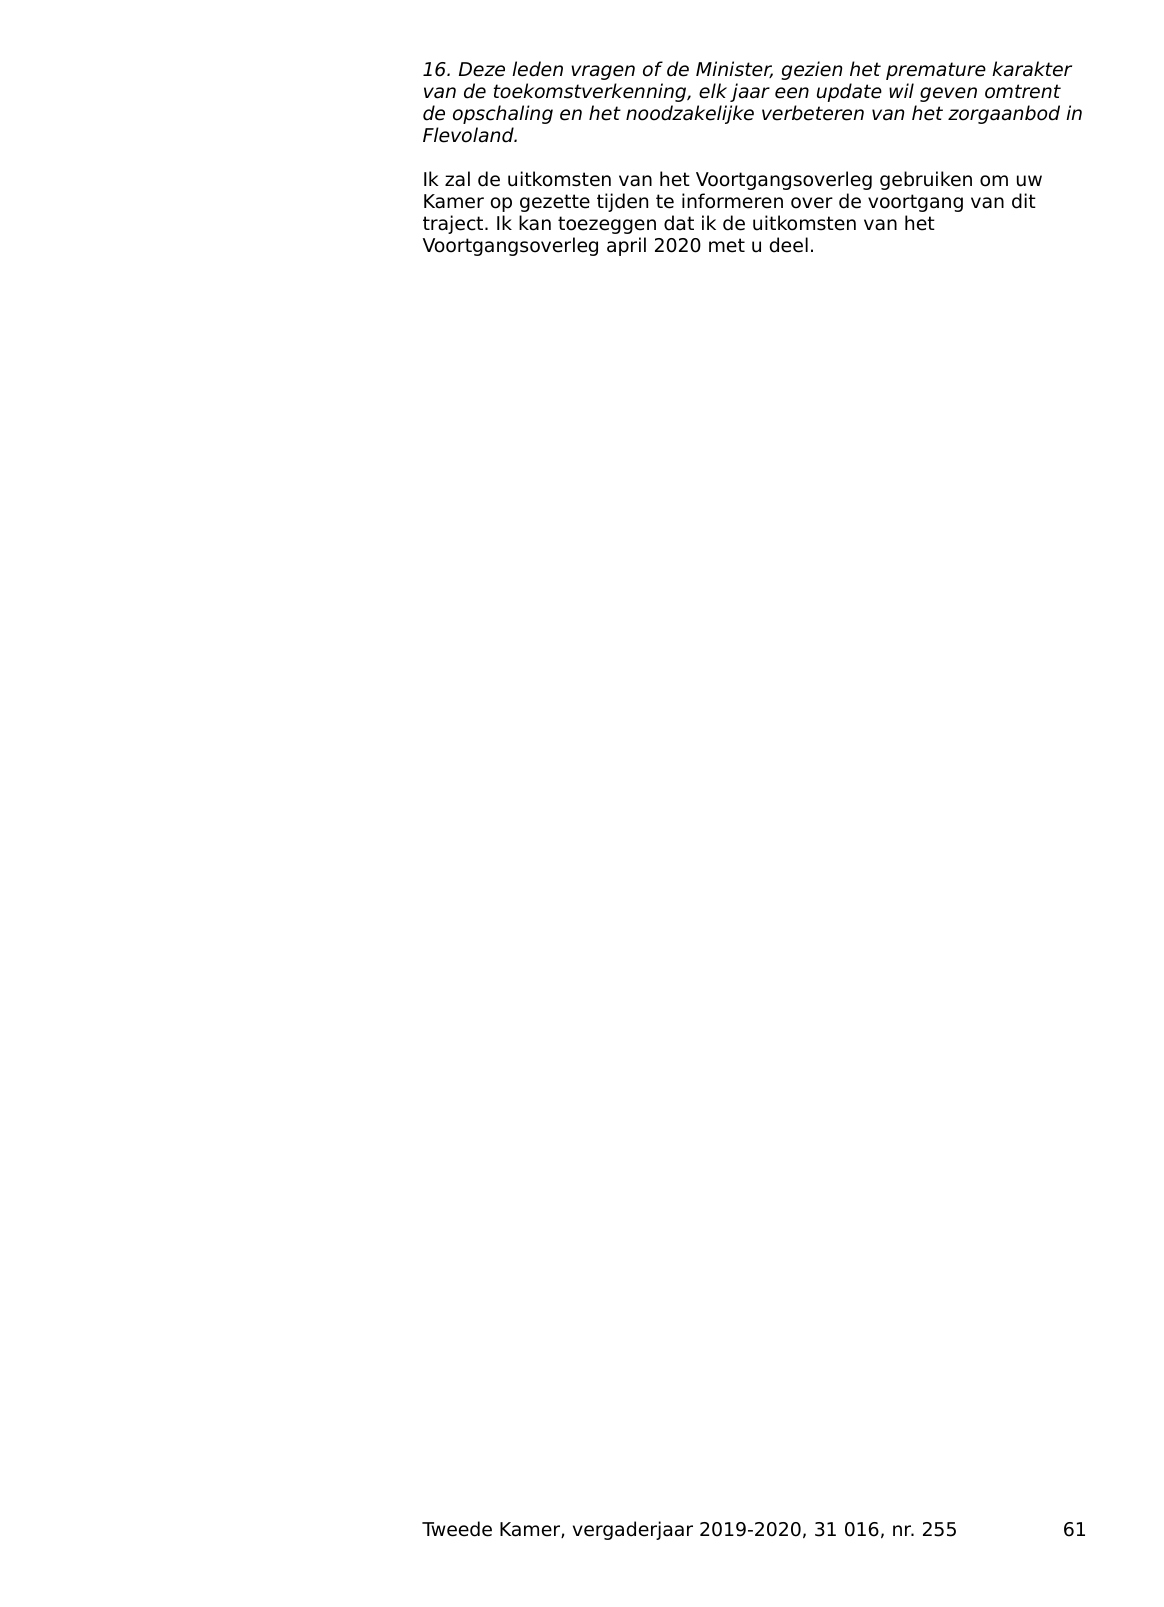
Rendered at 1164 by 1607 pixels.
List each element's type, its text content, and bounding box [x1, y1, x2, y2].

text Ik zal de uitkomsten van het Voortgangsoverleg gebruiken om uw Kamer op gezette tijden te informeren over de voortgang van dit traject. Ik kan toezeggen dat ik de uitkomsten van het Voortgangsoverleg april 2020 met u deel. [422, 169, 1087, 257]
subtitle 16. Deze leden vragen of de Minister, gezien het premature karakter van de toekomstverkenning, elk jaar een update wil geven omtrent de opschaling en het noodzakelijke verbeteren van het zorgaanbod in Flevoland. [422, 59, 1087, 147]
